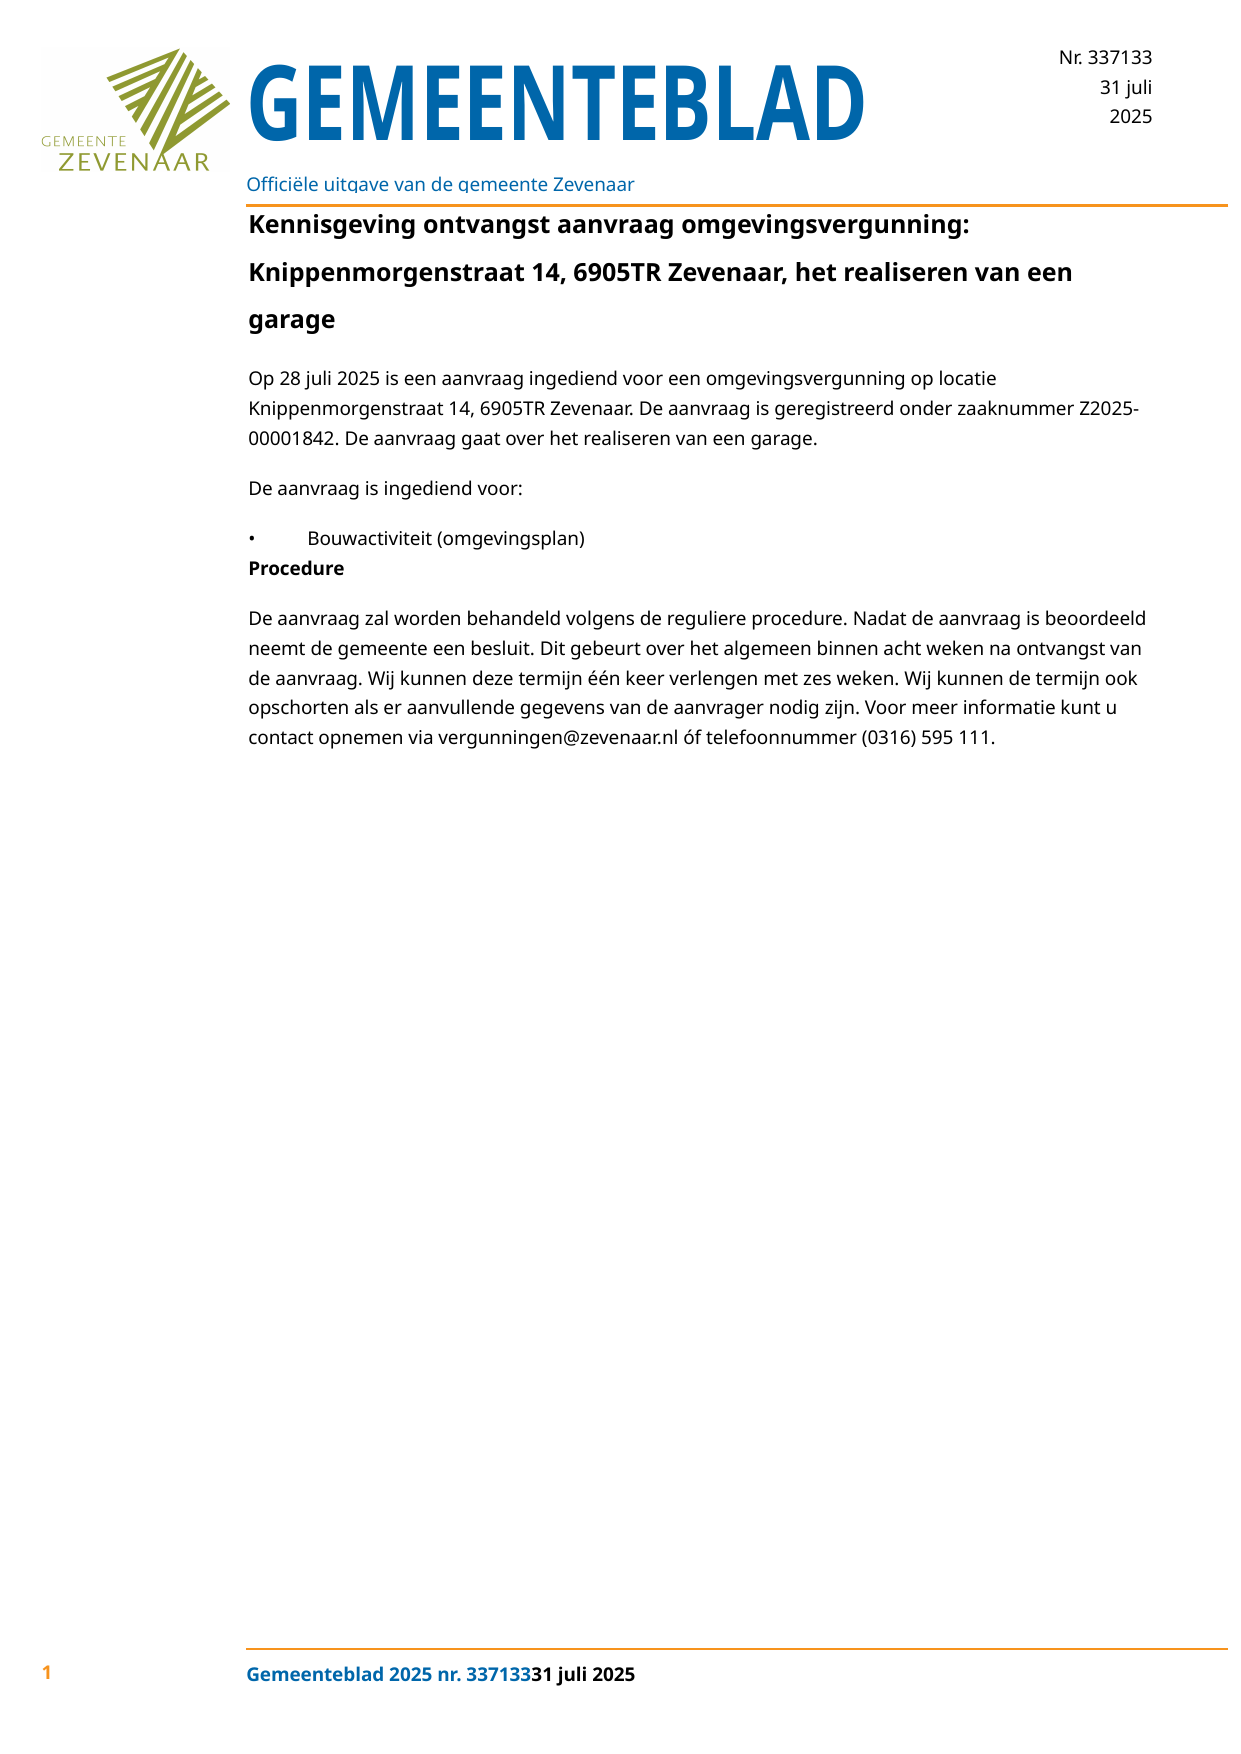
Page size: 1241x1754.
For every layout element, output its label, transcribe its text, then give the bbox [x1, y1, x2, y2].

picture [41, 47, 231, 172]
text De aanvraag is ingediend voor: [248, 475, 1152, 501]
text Procedure [248, 555, 1152, 581]
text Op 28 juli 2025 is een aanvraag ingediend voor een omgevingsvergunning op locatie Knippenmorgenstraat 14, 6905TR Zevenaar. De aanvraag is geregistreerd onder zaaknummer Z2025-00001842. De aanvraag gaat over het realiseren van een garage. [248, 366, 1152, 450]
text De aanvraag zal worden behandeld volgens de reguliere procedure. Nadat de aanvraag is beoordeeld neemt de gemeente een besluit. Dit gebeurt over het algemeen binnen acht weken na ontvangst van de aanvraag. Wij kunnen deze termijn één keer verlengen met zes weken. Wij kunnen de termijn ook opschorten als er aanvullende gegevens van de aanvrager nodig zijn. Voor meer informatie kunt u contact opnemen via vergunningen@zevenaar.nl óf telefoonnummer (0316) 595 111. [248, 606, 1152, 749]
text Kennisgeving ontvangst aanvraag omgevingsvergunning: Knippenmorgenstraat 14, 6905TR Zevenaar, het realiseren van een garage [248, 207, 1152, 336]
list Bouwactiviteit (omgevingsplan) [248, 526, 1152, 551]
